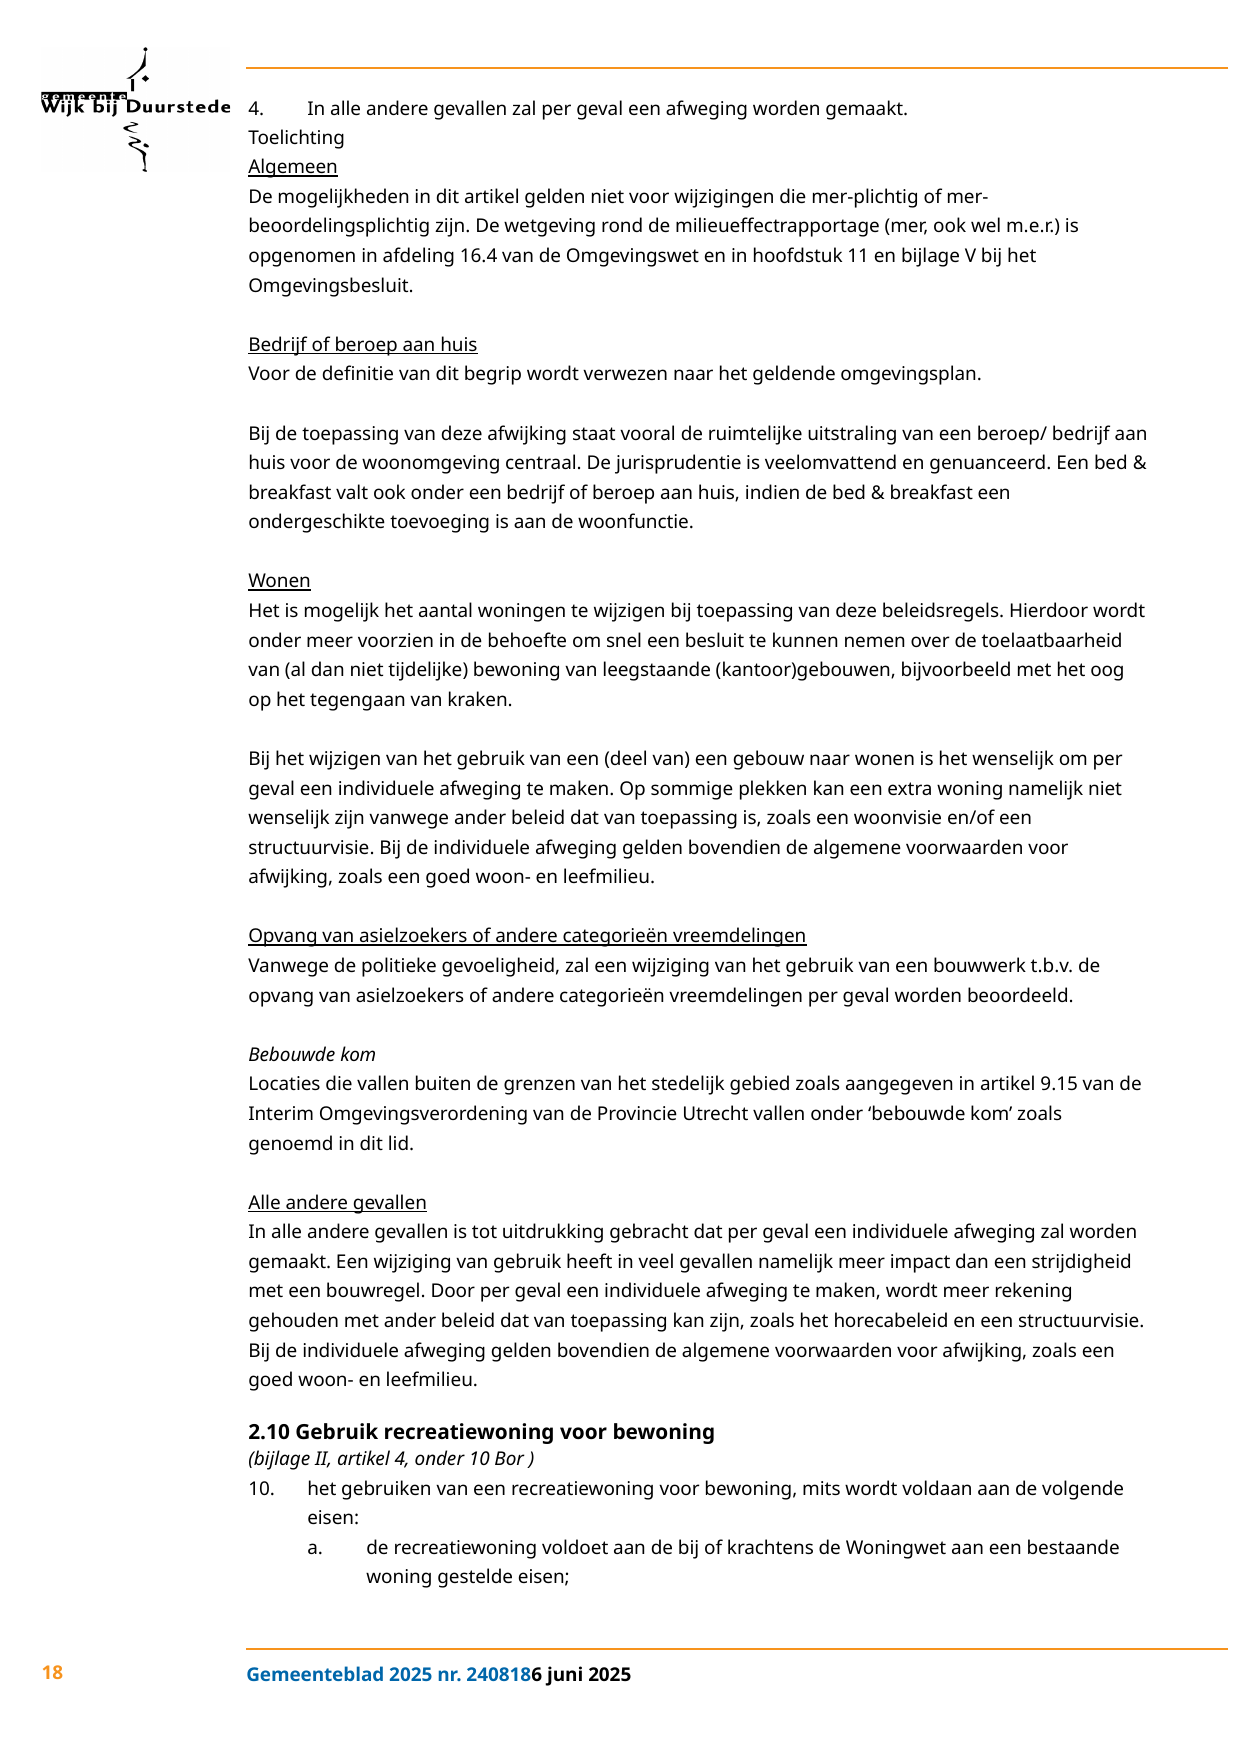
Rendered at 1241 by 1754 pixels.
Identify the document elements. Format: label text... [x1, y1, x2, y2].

text Bebouwde kom [248, 1041, 1152, 1067]
text Wonen [248, 568, 1152, 593]
text Algemeen [248, 153, 1152, 179]
text Bij de toepassing van deze afwijking staat vooral de ruimtelijke uitstraling van een beroep/ bedrijf aan huis voor de woonomgeving centraal. De jurisprudentie is veelomvattend en genuanceerd. Een bed & breakfast valt ook onder een bedrijf of beroep aan huis, indien de bed & breakfast een ondergeschikte toevoeging is aan de woonfunctie. [248, 420, 1152, 534]
text Bij het wijzigen van het gebruik van een (deel van) een gebouw naar wonen is het wenselijk om per geval een individuele afweging te maken. Op sommige plekken kan een extra woning namelijk niet wenselijk zijn vanwege ander beleid dat van toepassing is, zoals een woonvisie en/of een structuurvisie. Bij de individuele afweging gelden bovendien de algemene voorwaarden voor afwijking, zoals een goed woon- en leefmilieu. [248, 745, 1152, 889]
text 2.10 Gebruik recreatiewoning voor bewoning [248, 1417, 1152, 1445]
text (bijlage II, artikel 4, onder 10 Bor ) [248, 1445, 1152, 1471]
text Het is mogelijk het aantal woningen te wijzigen bij toepassing van deze beleidsregels. Hierdoor wordt onder meer voorzien in de behoefte om snel een besluit te kunnen nemen over de toelaatbaarheid van (al dan niet tijdelijke) bewoning van leegstaande (kantoor)gebouwen, bijvoorbeeld met het oog op het tegengaan van kraken. [248, 597, 1152, 712]
table_header Toelichting [248, 125, 1152, 150]
text Vanwege de politieke gevoeligheid, zal een wijziging van het gebruik van een bouwwerk t.b.v. de opvang van asielzoekers of andere categorieën vreemdelingen per geval worden beoordeeld. [248, 952, 1152, 1007]
text Voor de definitie van dit begrip wordt verwezen naar het geldende omgevingsplan. [248, 361, 1152, 386]
text Opvang van asielzoekers of andere categorieën vreemdelingen [248, 923, 1152, 948]
list de recreatiewoning voldoet aan de bij of krachtens de Woningwet aan een bestaande woning gestelde eisen; [307, 1534, 1152, 1589]
text Alle andere gevallen [248, 1189, 1152, 1214]
list In alle andere gevallen zal per geval een afweging worden gemaakt. [248, 95, 1152, 121]
text Locaties die vallen buiten de grenzen van het stedelijk gebied zoals aangegeven in artikel 9.15 van de Interim Omgevingsverordening van de Provincie Utrecht vallen onder ‘bebouwde kom’ zoals genoemd in dit lid. [248, 1071, 1152, 1155]
text Bedrijf of beroep aan huis [248, 331, 1152, 357]
text De mogelijkheden in dit artikel gelden niet voor wijzigingen die mer-plichtig of mer-beoordelingsplichtig zijn. De wetgeving rond de milieueffectrapportage (mer, ook wel m.e.r.) is opgenomen in afdeling 16.4 van de Omgevingswet en in hoofdstuk 11 en bijlage V bij het Omgevingsbesluit. [248, 183, 1152, 297]
text In alle andere gevallen is tot uitdrukking gebracht dat per geval een individuele afweging zal worden gemaakt. Een wijziging van gebruik heeft in veel gevallen namelijk meer impact dan een strijdigheid met een bouwregel. Door per geval een individuele afweging te maken, wordt meer rekening gehouden met ander beleid dat van toepassing kan zijn, zoals het horecabeleid en een structuurvisie. Bij de individuele afweging gelden bovendien de algemene voorwaarden voor afwijking, zoals een goed woon- en leefmilieu. [248, 1218, 1152, 1392]
picture [41, 47, 231, 172]
list het gebruiken van een recreatiewoning voor bewoning, mits wordt voldaan aan de volgende eisen: [248, 1475, 1152, 1530]
